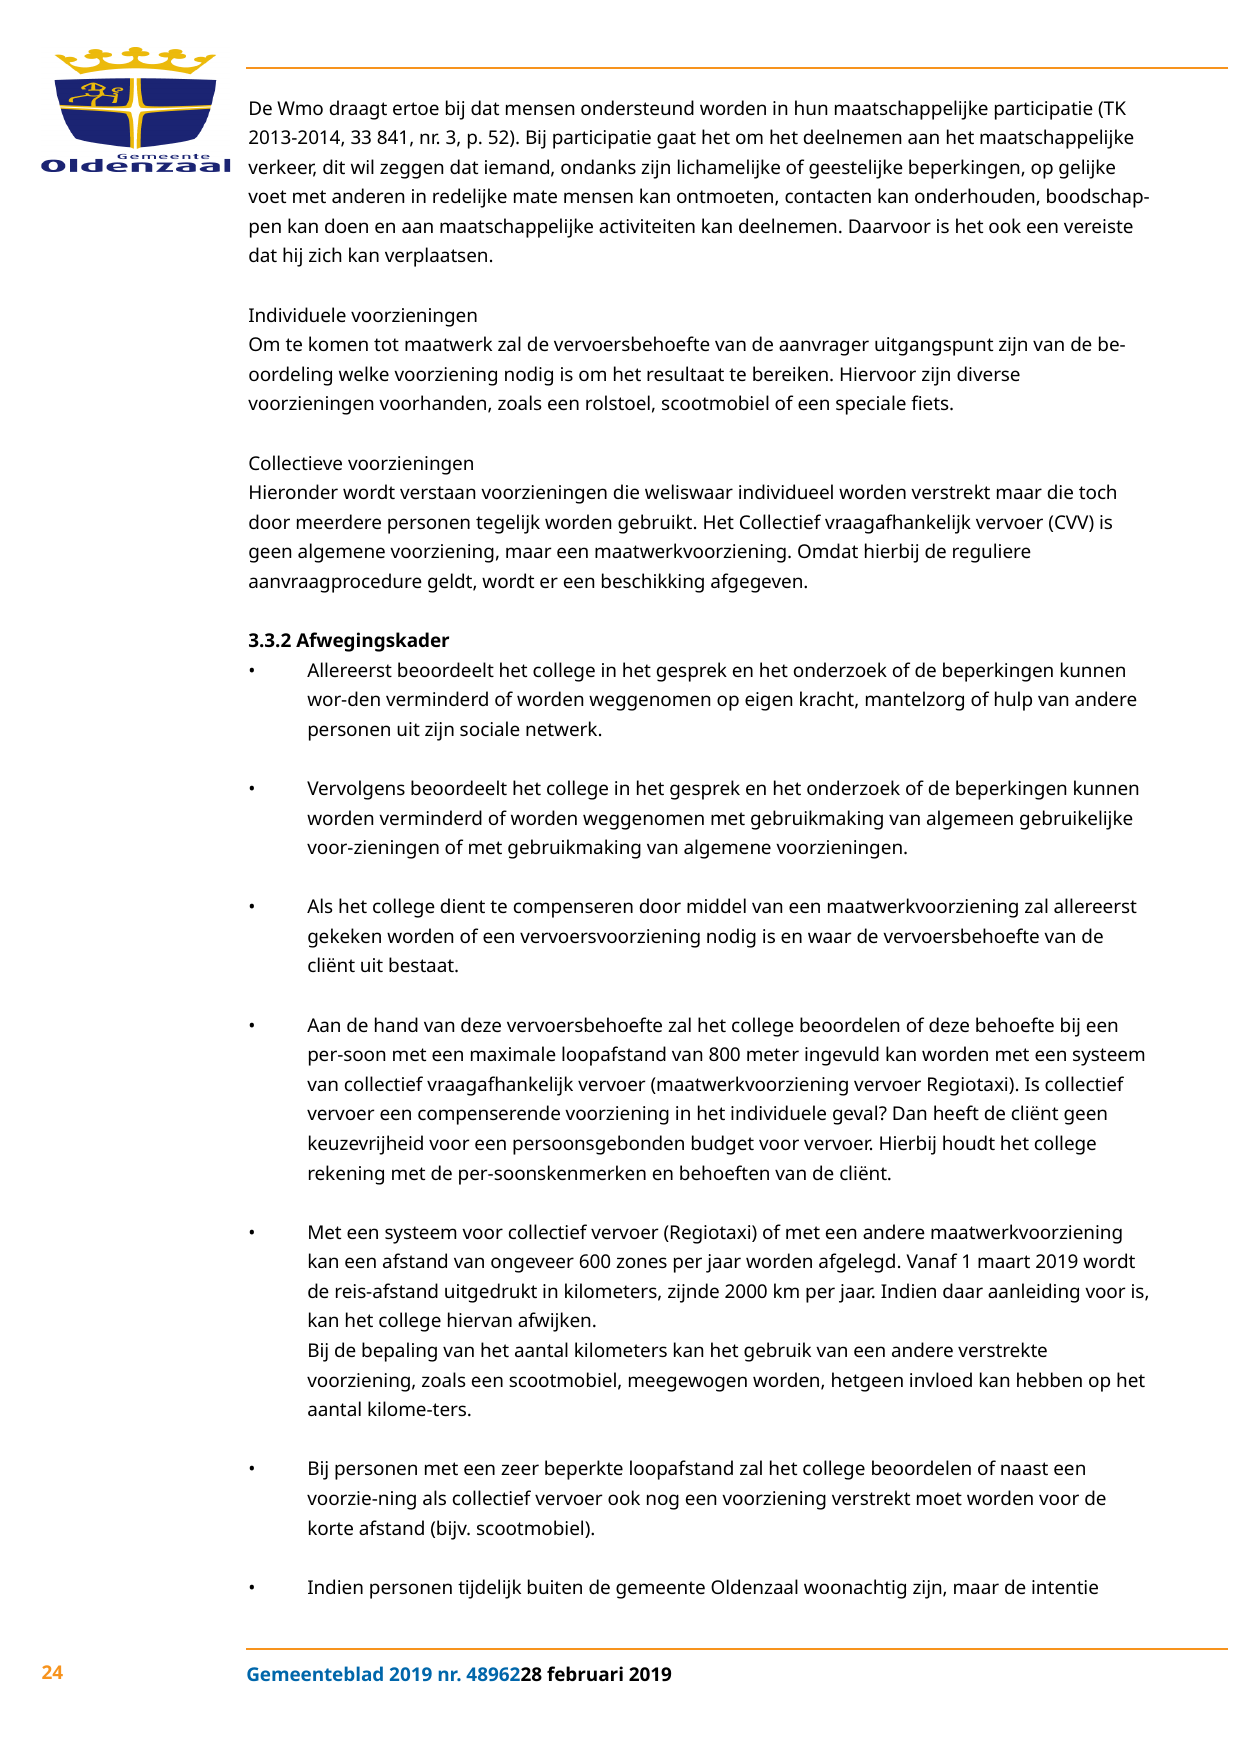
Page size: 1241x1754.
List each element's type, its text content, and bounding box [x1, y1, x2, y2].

list Vervolgens beoordeelt het college in het gesprek en het onderzoek of de beperkingen kunnen worden verminderd of worden weggenomen met gebruikmaking van algemeen gebruikelijke voor-zieningen of met gebruikmaking van algemene voorzieningen. [248, 775, 1152, 860]
list Aan de hand van deze vervoersbehoefte zal het college beoordelen of deze behoefte bij een per-soon met een maximale loopafstand van 800 meter ingevuld kan worden met een systeem van collectief vraagafhankelijk vervoer (maatwerkvoorziening vervoer Regiotaxi). Is collectief vervoer een compenserende voorziening in het individuele geval? Dan heeft de cliënt geen keuzevrijheid voor een persoonsgebonden budget voor vervoer. Hierbij houdt het college rekening met de per-soonskenmerken en behoeften van de cliënt. [248, 1012, 1152, 1186]
list Met een systeem voor collectief vervoer (Regiotaxi) of met een andere maatwerkvoorziening kan een afstand van ongeveer 600 zones per jaar worden afgelegd. Vanaf 1 maart 2019 wordt de reis-afstand uitgedrukt in kilometers, zijnde 2000 km per jaar. Indien daar aanleiding voor is, kan het college hiervan afwijken. [248, 1219, 1152, 1333]
text Collectieve voorzieningen [248, 450, 1152, 476]
list Allereerst beoordeelt het college in het gesprek en het onderzoek of de beperkingen kunnen wor-den verminderd of worden weggenomen op eigen kracht, mantelzorg of hulp van andere personen uit zijn sociale netwerk. [248, 657, 1152, 742]
text Om te komen tot maatwerk zal de vervoersbehoefte van de aanvrager uitgangspunt zijn van de be-oordeling welke voorziening nodig is om het resultaat te bereiken. Hiervoor zijn diverse voorzieningen voorhanden, zoals een rolstoel, scootmobiel of een speciale fiets. [248, 331, 1152, 416]
text 3.3.2 Afwegingskader [248, 627, 1152, 653]
text Hieronder wordt verstaan voorzieningen die weliswaar individueel worden verstrekt maar die toch door meerdere personen tegelijk worden gebruikt. Het Collectief vraagafhankelijk vervoer (CVV) is geen algemene voorziening, maar een maatwerkvoorziening. Omdat hierbij de reguliere aanvraagprocedure geldt, wordt er een beschikking afgegeven. [248, 479, 1152, 594]
list Bij de bepaling van het aantal kilometers kan het gebruik van een andere verstrekte voorziening, zoals een scootmobiel, meegewogen worden, hetgeen invloed kan hebben op het aantal kilome-ters. [248, 1337, 1152, 1422]
list Bij personen met een zeer beperkte loopafstand zal het college beoordelen of naast een voorzie-ning als collectief vervoer ook nog een voorziening verstrekt moet worden voor de korte afstand (bijv. scootmobiel). [248, 1456, 1152, 1541]
list Indien personen tijdelijk buiten de gemeente Oldenzaal woonachtig zijn, maar de intentie [248, 1574, 1152, 1600]
picture [41, 47, 231, 172]
list Als het college dient te compenseren door middel van een maatwerkvoorziening zal allereerst gekeken worden of een vervoersvoorziening nodig is en waar de vervoersbehoefte van de cliënt uit bestaat. [248, 893, 1152, 978]
text De Wmo draagt ertoe bij dat mensen ondersteund worden in hun maatschappelijke participatie (TK 2013-2014, 33 841, nr. 3, p. 52). Bij participatie gaat het om het deelnemen aan het maatschappelijke verkeer, dit wil zeggen dat iemand, ondanks zijn lichamelijke of geestelijke beperkingen, op gelijke voet met anderen in redelijke mate mensen kan ontmoeten, contacten kan onderhouden, boodschap-pen kan doen en aan maatschappelijke activiteiten kan deelnemen. Daarvoor is het ook een vereiste dat hij zich kan verplaatsen. [248, 95, 1152, 268]
text Individuele voorzieningen [248, 302, 1152, 328]
